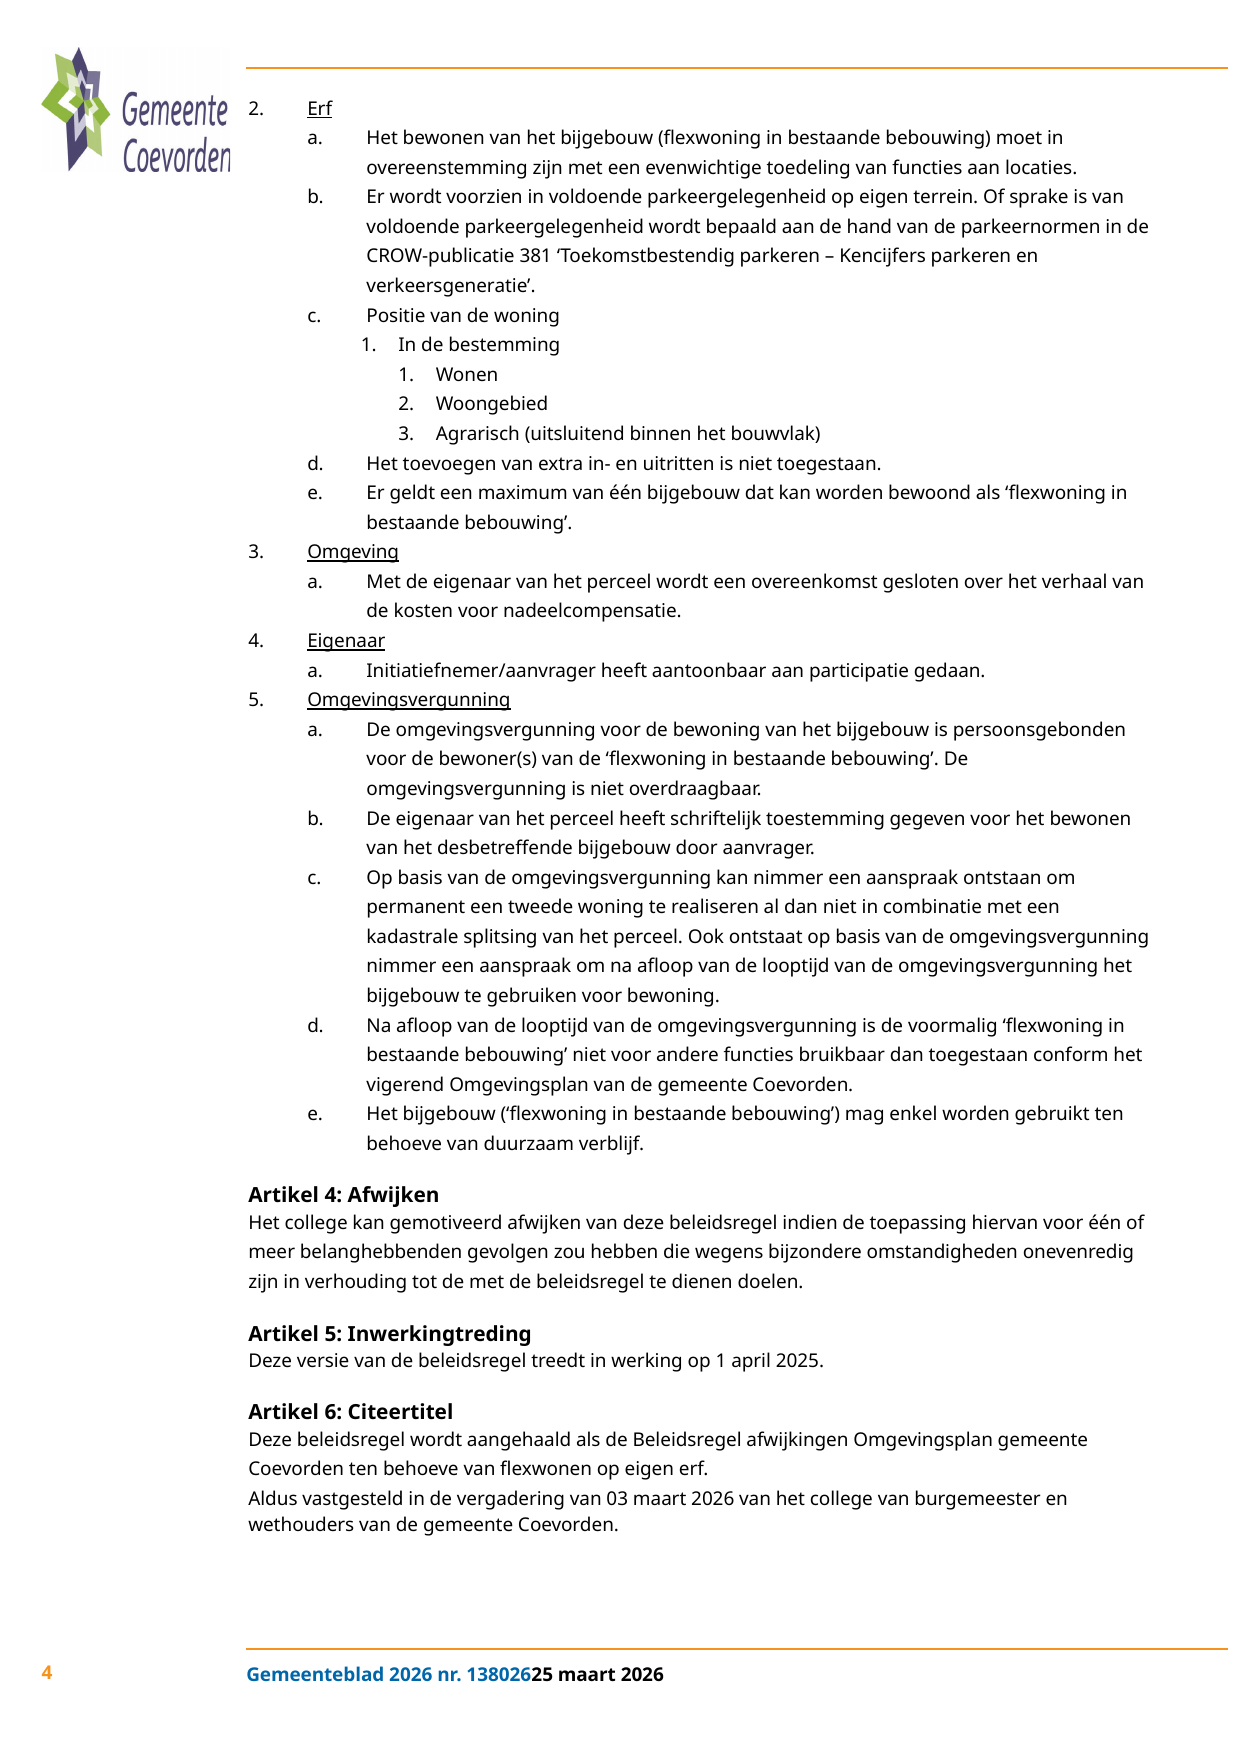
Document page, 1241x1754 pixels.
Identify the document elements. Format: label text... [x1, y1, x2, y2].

list Het bewonen van het bijgebouw (flexwoning in bestaande bebouwing) moet in overeenstemming zijn met een evenwichtige toedeling van functies aan locaties. [307, 124, 1152, 180]
text Deze beleidsregel wordt aangehaald als de Beleidsregel afwijkingen Omgevingsplan gemeente Coevorden ten behoeve van flexwonen op eigen erf. [248, 1426, 1152, 1481]
text Artikel 5: Inwerkingtreding [248, 1319, 1152, 1347]
list Er geldt een maximum van één bijgebouw dat kan worden bewoond als ‘flexwoning in bestaande bebouwing’. [307, 479, 1152, 535]
list Initiatiefnemer/aanvrager heeft aantoonbaar aan participatie gedaan. [307, 657, 1152, 683]
list Positie van de woning [307, 302, 1152, 328]
text Deze versie van de beleidsregel treedt in werking op 1 april 2025. [248, 1347, 1152, 1373]
list Er wordt voorzien in voldoende parkeergelegenheid op eigen terrein. Of sprake is van voldoende parkeergelegenheid wordt bepaald aan de hand van de parkeernormen in de CROW-publicatie 381 ‘Toekomstbestendig parkeren – Kencijfers parkeren en verkeersgeneratie’. [307, 183, 1152, 298]
text Het college kan gemotiveerd afwijken van deze beleidsregel indien de toepassing hiervan voor één of meer belanghebbenden gevolgen zou hebben die wegens bijzondere omstandigheden onevenredig zijn in verhouding tot de met de beleidsregel te dienen doelen. [248, 1209, 1152, 1294]
list Met de eigenaar van het perceel wordt een overeenkomst gesloten over het verhaal van de kosten voor nadeelcompensatie. [307, 568, 1152, 623]
list De eigenaar van het perceel heeft schriftelijk toestemming gegeven voor het bewonen van het desbetreffende bijgebouw door aanvrager. [307, 805, 1152, 860]
list Omgeving [248, 538, 1152, 564]
list Wonen [398, 361, 1152, 387]
picture [41, 47, 231, 172]
list Na afloop van de looptijd van de omgevingsvergunning is de voormalig ‘flexwoning in bestaande bebouwing’ niet voor andere functies bruikbaar dan toegestaan conform het vigerend Omgevingsplan van de gemeente Coevorden. [307, 1012, 1152, 1097]
list Op basis van de omgevingsvergunning kan nimmer een aanspraak ontstaan om permanent een tweede woning te realiseren al dan niet in combinatie met een kadastrale splitsing van het perceel. Ook ontstaat op basis van de omgevingsvergunning nimmer een aanspraak om na afloop van de looptijd van de omgevingsvergunning het bijgebouw te gebruiken voor bewoning. [307, 864, 1152, 1008]
text Aldus vastgesteld in de vergadering van 03 maart 2026 van het college van burgemeester en wethouders van de gemeente Coevorden. [248, 1485, 1152, 1537]
list Woongebied [398, 391, 1152, 416]
text Artikel 6: Citeertitel [248, 1397, 1152, 1426]
list Omgevingsvergunning [248, 686, 1152, 712]
list Agrarisch (uitsluitend binnen het bouwvlak) [398, 420, 1152, 446]
list Erf [248, 95, 1152, 121]
list In de bestemming [361, 331, 1152, 357]
text Artikel 4: Afwijken [248, 1181, 1152, 1209]
list Het toevoegen van extra in- en uitritten is niet toegestaan. [307, 450, 1152, 476]
list Eigenaar [248, 627, 1152, 653]
list Het bijgebouw (‘flexwoning in bestaande bebouwing’) mag enkel worden gebruikt ten behoeve van duurzaam verblijf. [307, 1101, 1152, 1156]
list De omgevingsvergunning voor de bewoning van het bijgebouw is persoonsgebonden voor de bewoner(s) van de ‘flexwoning in bestaande bebouwing’. De omgevingsvergunning is niet overdraagbaar. [307, 716, 1152, 801]
